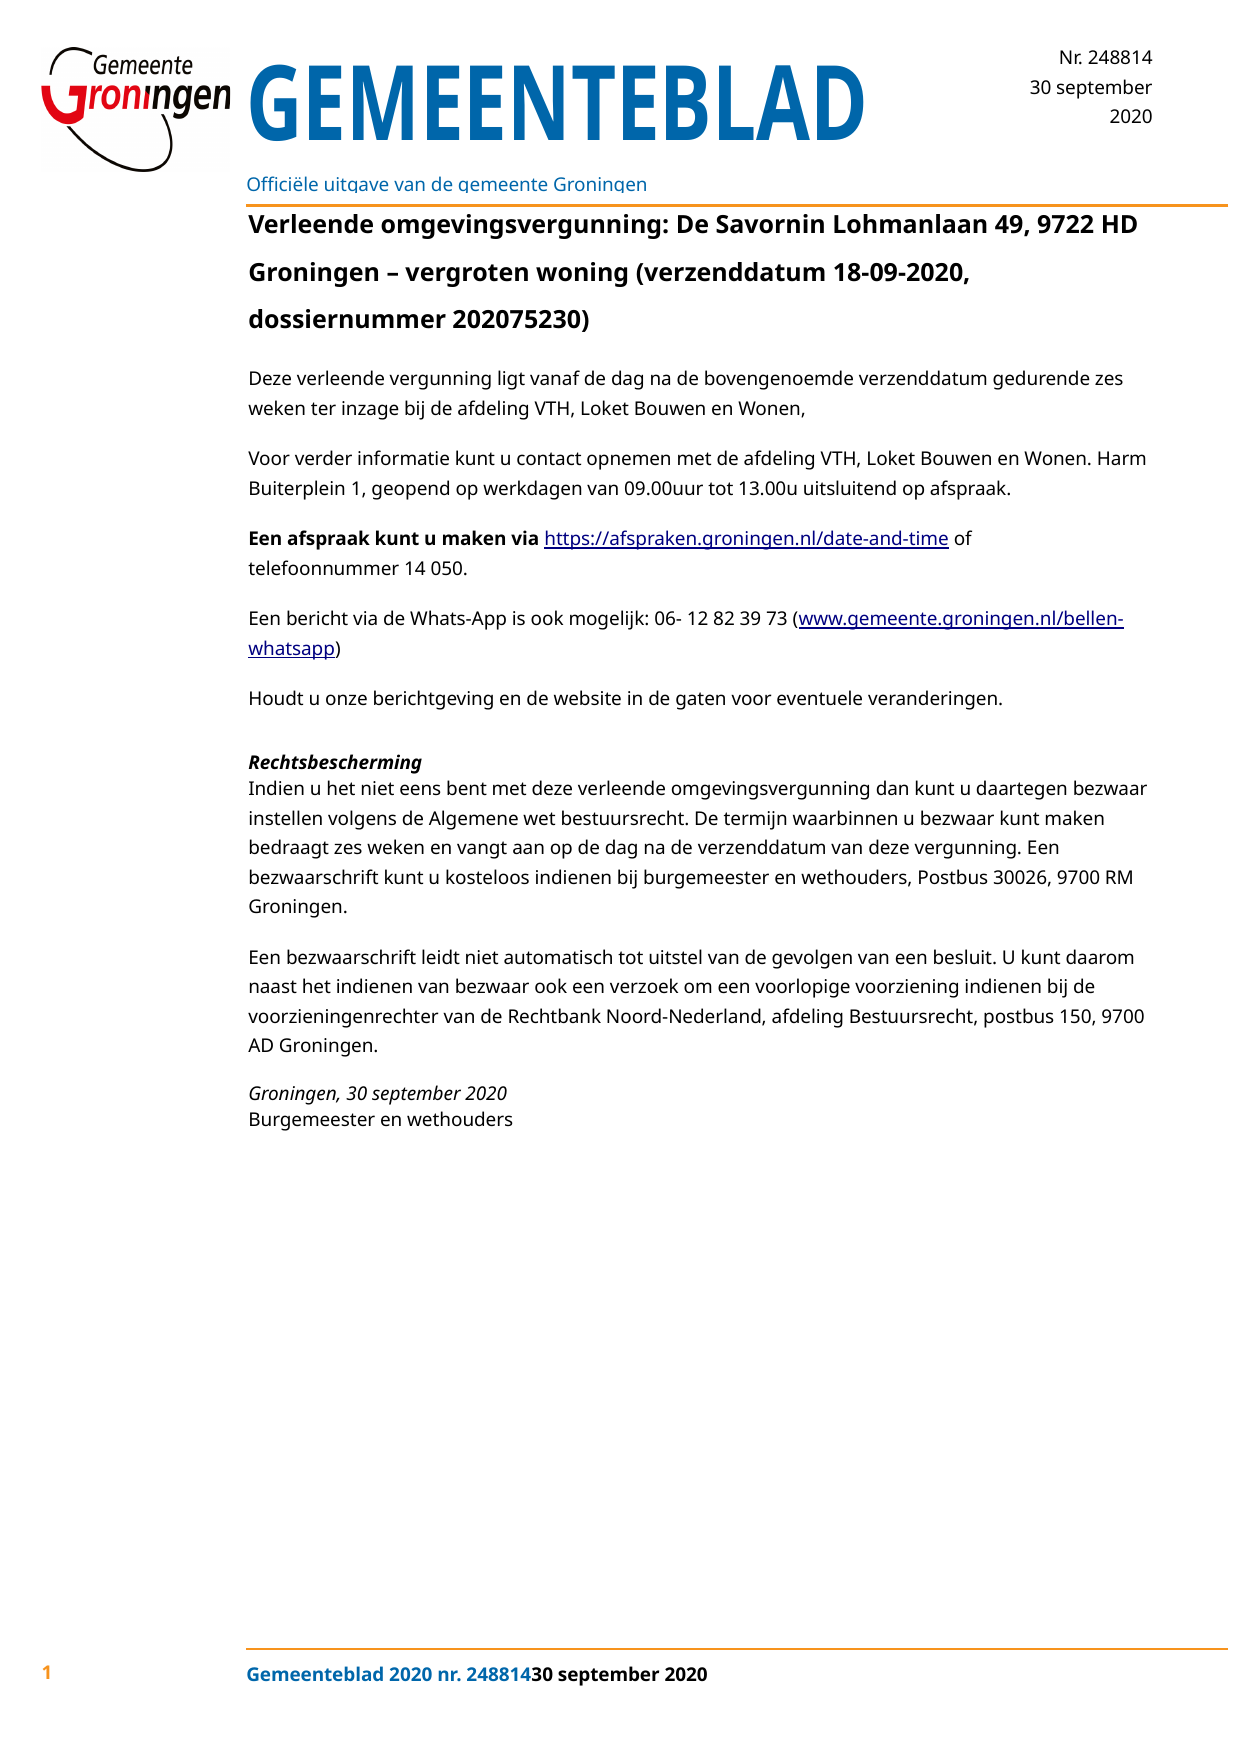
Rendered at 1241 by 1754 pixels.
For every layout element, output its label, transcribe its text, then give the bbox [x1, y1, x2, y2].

text Indien u het niet eens bent met deze verleende omgevingsvergunning dan kunt u daartegen bezwaar instellen volgens de Algemene wet bestuursrecht. De termijn waarbinnen u bezwaar kunt maken bedraagt zes weken en vangt aan op de dag na de verzenddatum van deze vergunning. Een bezwaarschrift kunt u kosteloos indienen bij burgemeester en wethouders, Postbus 30026, 9700 RM Groningen. [248, 775, 1152, 919]
text Groningen, 30 september 2020 [248, 1081, 1152, 1106]
text Verleende omgevingsvergunning: De Savornin Lohmanlaan 49, 9722 HD Groningen – vergroten woning (verzenddatum 18-09-2020, dossiernummer 202075230) [248, 207, 1152, 336]
text Een bezwaarschrift leidt niet automatisch tot uitstel van de gevolgen van een besluit. U kunt daarom naast het indienen van bezwaar ook een verzoek om een voorlopige voorziening indienen bij de voorzieningenrechter van de Rechtbank Noord-Nederland, afdeling Bestuursrecht, postbus 150, 9700 AD Groningen. [248, 944, 1152, 1058]
text Voor verder informatie kunt u contact opnemen met de afdeling VTH, Loket Bouwen en Wonen. Harm Buiterplein 1, geopend op werkdagen van 09.00uur tot 13.00u uitsluitend op afspraak. [248, 446, 1152, 501]
text Deze verleende vergunning ligt vanaf de dag na de bovengenoemde verzenddatum gedurende zes weken ter inzage bij de afdeling VTH, Loket Bouwen en Wonen, [248, 366, 1152, 421]
text Een bericht via de Whats-App is ook mogelijk: 06- 12 82 39 73 (www.gemeente.groningen.nl/bellen-whatsapp) [248, 606, 1152, 661]
text Burgemeester en wethouders [248, 1106, 1152, 1132]
text Rechtsbescherming [248, 749, 1152, 775]
text Een afspraak kunt u maken via https://afspraken.groningen.nl/date-and-time of telefoonnummer 14 050. [248, 526, 1152, 581]
text Houdt u onze berichtgeving en de website in de gaten voor eventuele veranderingen. [248, 686, 1152, 711]
picture [41, 47, 231, 172]
